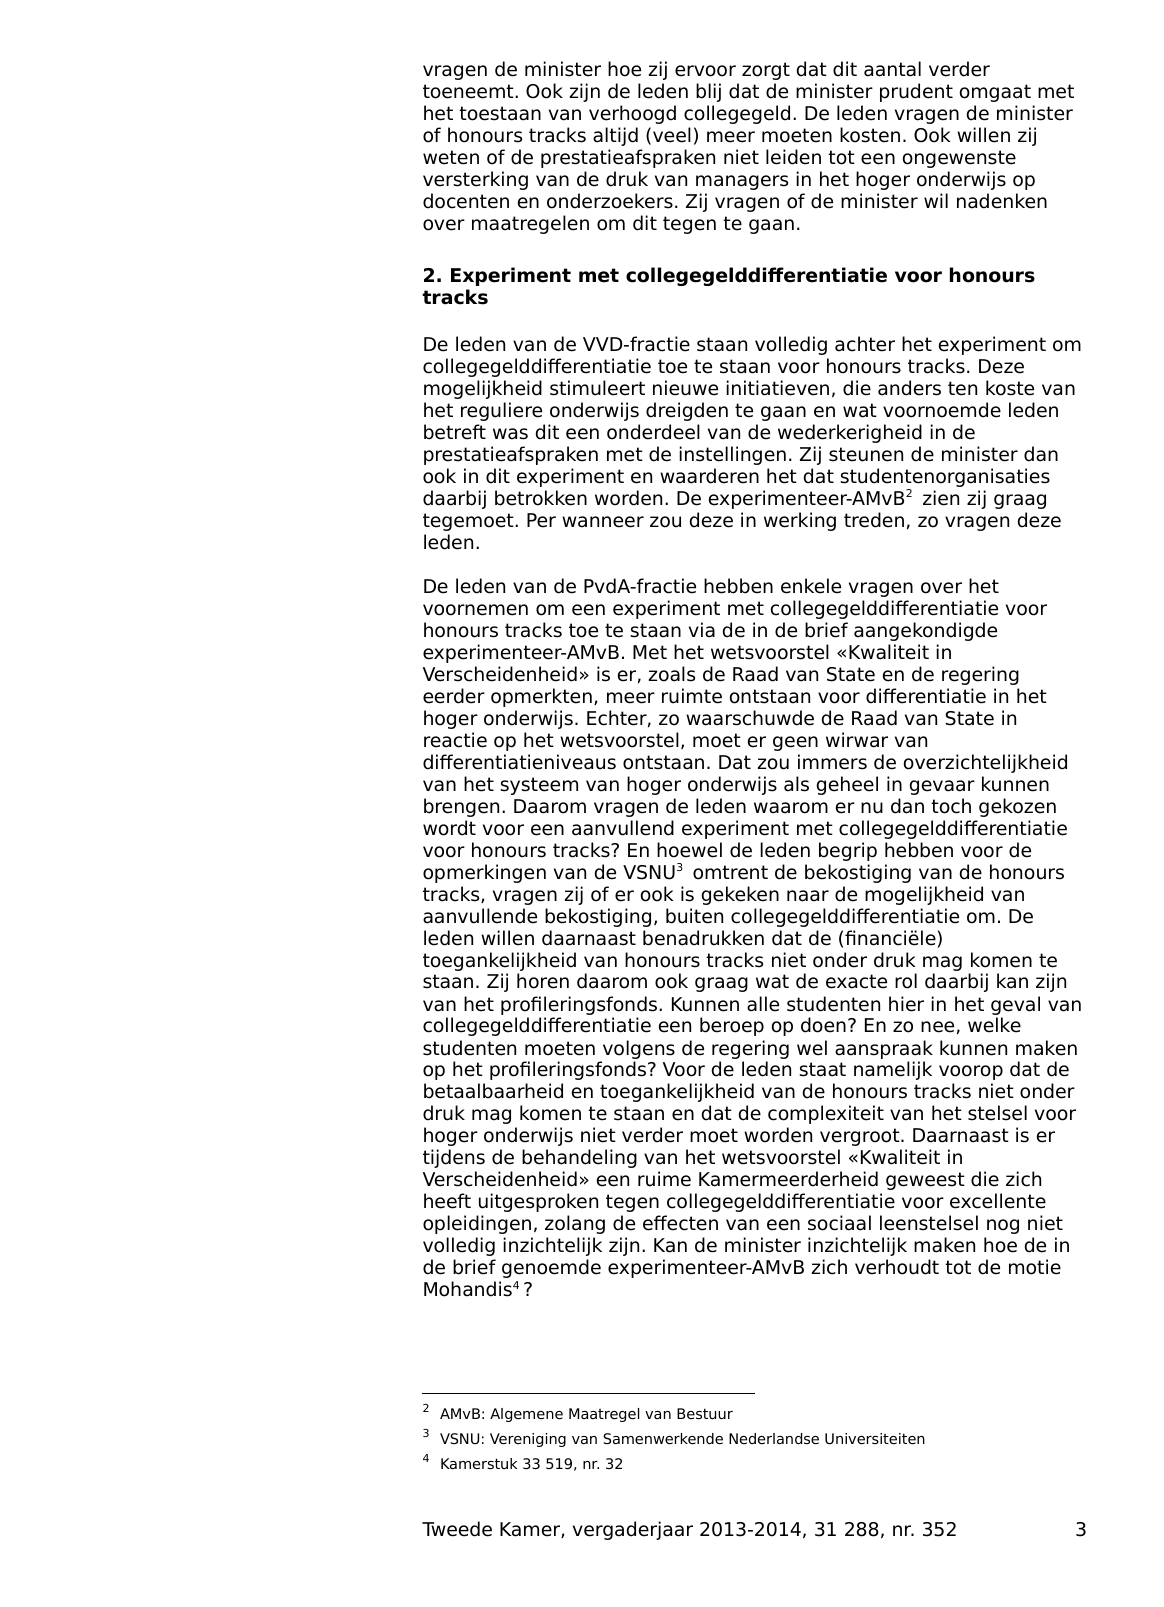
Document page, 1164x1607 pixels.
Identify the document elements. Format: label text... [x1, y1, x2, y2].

text De leden van de VVD-fractie staan volledig achter het experiment om collegegelddifferentiatie toe te staan voor honours tracks. Deze mogelijkheid stimuleert nieuwe initiatieven, die anders ten koste van het reguliere onderwijs dreigden te gaan en wat voornoemde leden betreft was dit een onderdeel van de wederkerigheid in de prestatieafspraken met de instellingen. Zij steunen de minister dan ook in dit experiment en waarderen het dat studentenorganisaties daarbij betrokken worden. De experimenteer-AMvB zien zij graag tegemoet. Per wanneer zou deze in werking treden, zo vragen deze leden. [422, 334, 1087, 554]
text VSNU: Vereniging van Samenwerkende Nederlandse Universiteiten [422, 1427, 1087, 1449]
text AMvB: Algemene Maatregel van Bestuur [422, 1402, 1087, 1424]
text vragen de minister hoe zij ervoor zorgt dat dit aantal verder toeneemt. Ook zijn de leden blij dat de minister prudent omgaat met het toestaan van verhoogd collegegeld. De leden vragen de minister of honours tracks altijd (veel) meer moeten kosten. Ook willen zij weten of de prestatieafspraken niet leiden tot een ongewenste versterking van de druk van managers in het hoger onderwijs op docenten en onderzoekers. Zij vragen of de minister wil nadenken over maatregelen om dit tegen te gaan. [422, 59, 1087, 235]
text De leden van de PvdA-fractie hebben enkele vragen over het voornemen om een experiment met collegegelddifferentiatie voor honours tracks toe te staan via de in de brief aangekondigde experimenteer-AMvB. Met het wetsvoorstel «Kwaliteit in Verscheidenheid» is er, zoals de Raad van State en de regering eerder opmerkten, meer ruimte ontstaan voor differentiatie in het hoger onderwijs. Echter, zo waarschuwde de Raad van State in reactie op het wetsvoorstel, moet er geen wirwar van differentiatieniveaus ontstaan. Dat zou immers de overzichtelijkheid van het systeem van hoger onderwijs als geheel in gevaar kunnen brengen. Daarom vragen de leden waarom er nu dan toch gekozen wordt voor een aanvullend experiment met collegegelddifferentiatie voor honours tracks? En hoewel de leden begrip hebben voor de opmerkingen van de VSNU omtrent de bekostiging van de honours tracks, vragen zij of er ook is gekeken naar de mogelijkheid van aanvullende bekostiging, buiten collegegelddifferentiatie om. De leden willen daarnaast benadrukken dat de (financiële) toegankelijkheid van honours tracks niet onder druk mag komen te staan. Zij horen daarom ook graag wat de exacte rol daarbij kan zijn van het profileringsfonds. Kunnen alle studenten hier in het geval van collegegelddifferentiatie een beroep op doen? En zo nee, welke studenten moeten volgens de regering wel aanspraak kunnen maken op het profileringsfonds? Voor de leden staat namelijk voorop dat de betaalbaarheid en toegankelijkheid van de honours tracks niet onder druk mag komen te staan en dat de complexiteit van het stelsel voor hoger onderwijs niet verder moet worden vergroot. Daarnaast is er tijdens de behandeling van het wetsvoorstel «Kwaliteit in Verscheidenheid» een ruime Kamermeerderheid geweest die zich heeft uitgesproken tegen collegegelddifferentiatie voor excellente opleidingen, zolang de effecten van een sociaal leenstelsel nog niet volledig inzichtelijk zijn. Kan de minister inzichtelijk maken hoe de in de brief genoemde experimenteer-AMvB zich verhoudt tot de motie Mohandis? [422, 576, 1087, 1301]
text Kamerstuk 33 519, nr. 32 [422, 1452, 1087, 1474]
subtitle 2. Experiment met collegegelddifferentiatie voor honours tracks [422, 265, 1087, 309]
